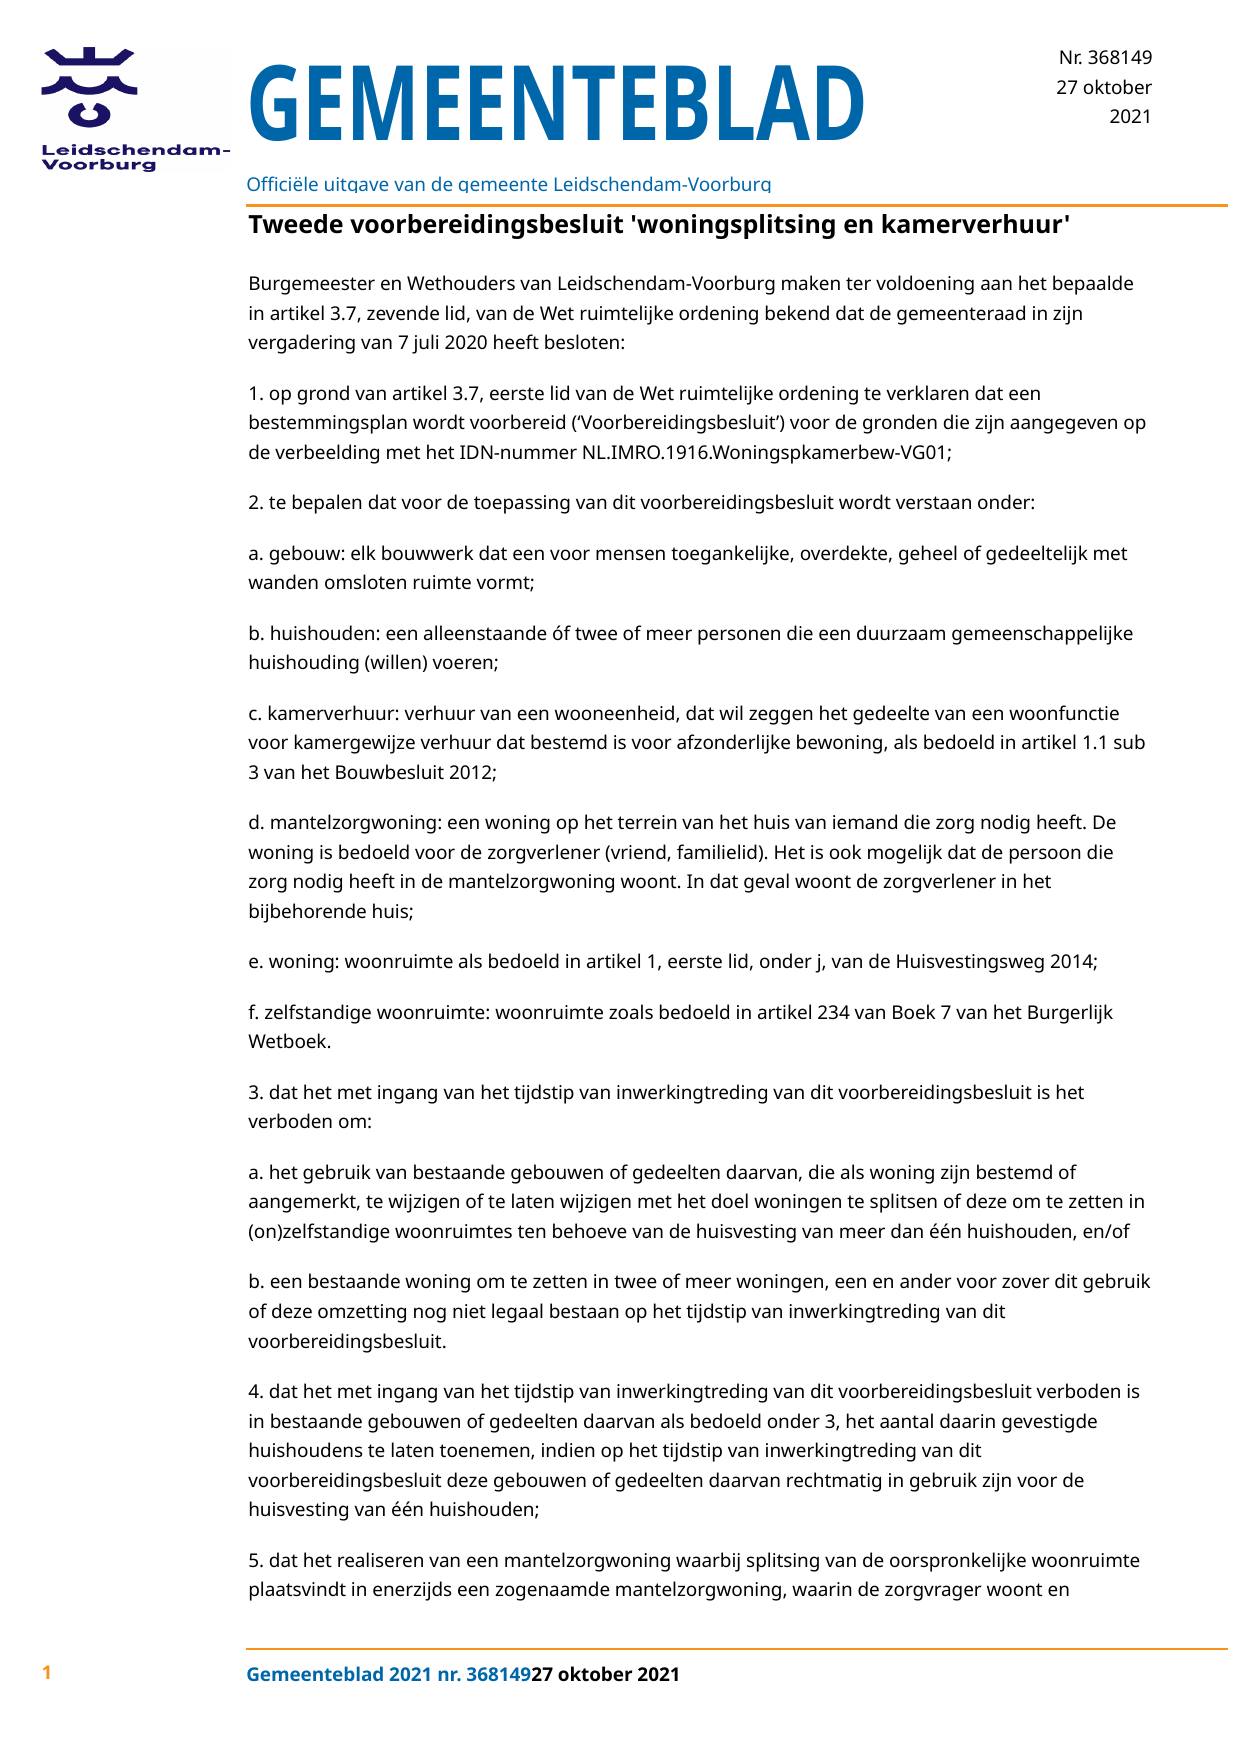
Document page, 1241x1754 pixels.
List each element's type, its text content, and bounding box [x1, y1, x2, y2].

text a. het gebruik van bestaande gebouwen of gedeelten daarvan, die als woning zijn bestemd of aangemerkt, te wijzigen of te laten wijzigen met het doel woningen te splitsen of deze om te zetten in (on)zelfstandige woonruimtes ten behoeve van de huisvesting van meer dan één huishouden, en/of [248, 1159, 1152, 1244]
text Tweede voorbereidingsbesluit 'woningsplitsing en kamerverhuur' [248, 207, 1152, 241]
text c. kamerverhuur: verhuur van een wooneenheid, dat wil zeggen het gedeelte van een woonfunctie voor kamergewijze verhuur dat bestemd is voor afzonderlijke bewoning, als bedoeld in artikel 1.1 sub 3 van het Bouwbesluit 2012; [248, 700, 1152, 785]
text a. gebouw: elk bouwwerk dat een voor mensen toegankelijke, overdekte, geheel of gedeeltelijk met wanden omsloten ruimte vormt; [248, 540, 1152, 595]
text 5. dat het realiseren van een mantelzorgwoning waarbij splitsing van de oorspronkelijke woonruimte plaatsvindt in enerzijds een zogenaamde mantelzorgwoning, waarin de zorgvrager woont en [248, 1547, 1152, 1602]
text f. zelfstandige woonruimte: woonruimte zoals bedoeld in artikel 234 van Boek 7 van het Burgerlijk Wetboek. [248, 999, 1152, 1054]
text e. woning: woonruimte als bedoeld in artikel 1, eerste lid, onder j, van de Huisvestingsweg 2014; [248, 949, 1152, 974]
text 2. te bepalen dat voor de toepassing van dit voorbereidingsbesluit wordt verstaan onder: [248, 489, 1152, 515]
text d. mantelzorgwoning: een woning op het terrein van het huis van iemand die zorg nodig heeft. De woning is bedoeld voor de zorgverlener (vriend, familielid). Het is ook mogelijk dat de persoon die zorg nodig heeft in de mantelzorgwoning woont. In dat geval woont de zorgverlener in het bijbehorende huis; [248, 809, 1152, 924]
text 3. dat het met ingang van het tijdstip van inwerkingtreding van dit voorbereidingsbesluit is het verboden om: [248, 1079, 1152, 1134]
text 4. dat het met ingang van het tijdstip van inwerkingtreding van dit voorbereidingsbesluit verboden is in bestaande gebouwen of gedeelten daarvan als bedoeld onder 3, het aantal daarin gevestigde huishoudens te laten toenemen, indien op het tijdstip van inwerkingtreding van dit voorbereidingsbesluit deze gebouwen of gedeelten daarvan rechtmatig in gebruik zijn voor de huisvesting van één huishouden; [248, 1378, 1152, 1522]
text 1. op grond van artikel 3.7, eerste lid van de Wet ruimtelijke ordening te verklaren dat een bestemmingsplan wordt voorbereid (‘Voorbereidingsbesluit’) voor de gronden die zijn aangegeven op de verbeelding met het IDN-nummer NL.IMRO.1916.Woningspkamerbew-VG01; [248, 380, 1152, 465]
text b. een bestaande woning om te zetten in twee of meer woningen, een en ander voor zover dit gebruik of deze omzetting nog niet legaal bestaan op het tijdstip van inwerkingtreding van dit voorbereidingsbesluit. [248, 1269, 1152, 1353]
text Burgemeester en Wethouders van Leidschendam-Voorburg maken ter voldoening aan het bepaalde in artikel 3.7, zevende lid, van de Wet ruimtelijke ordening bekend dat de gemeenteraad in zijn vergadering van 7 juli 2020 heeft besloten: [248, 270, 1152, 355]
picture [41, 47, 231, 172]
text b. huishouden: een alleenstaande óf twee of meer personen die een duurzaam gemeenschappelijke huishouding (willen) voeren; [248, 620, 1152, 675]
